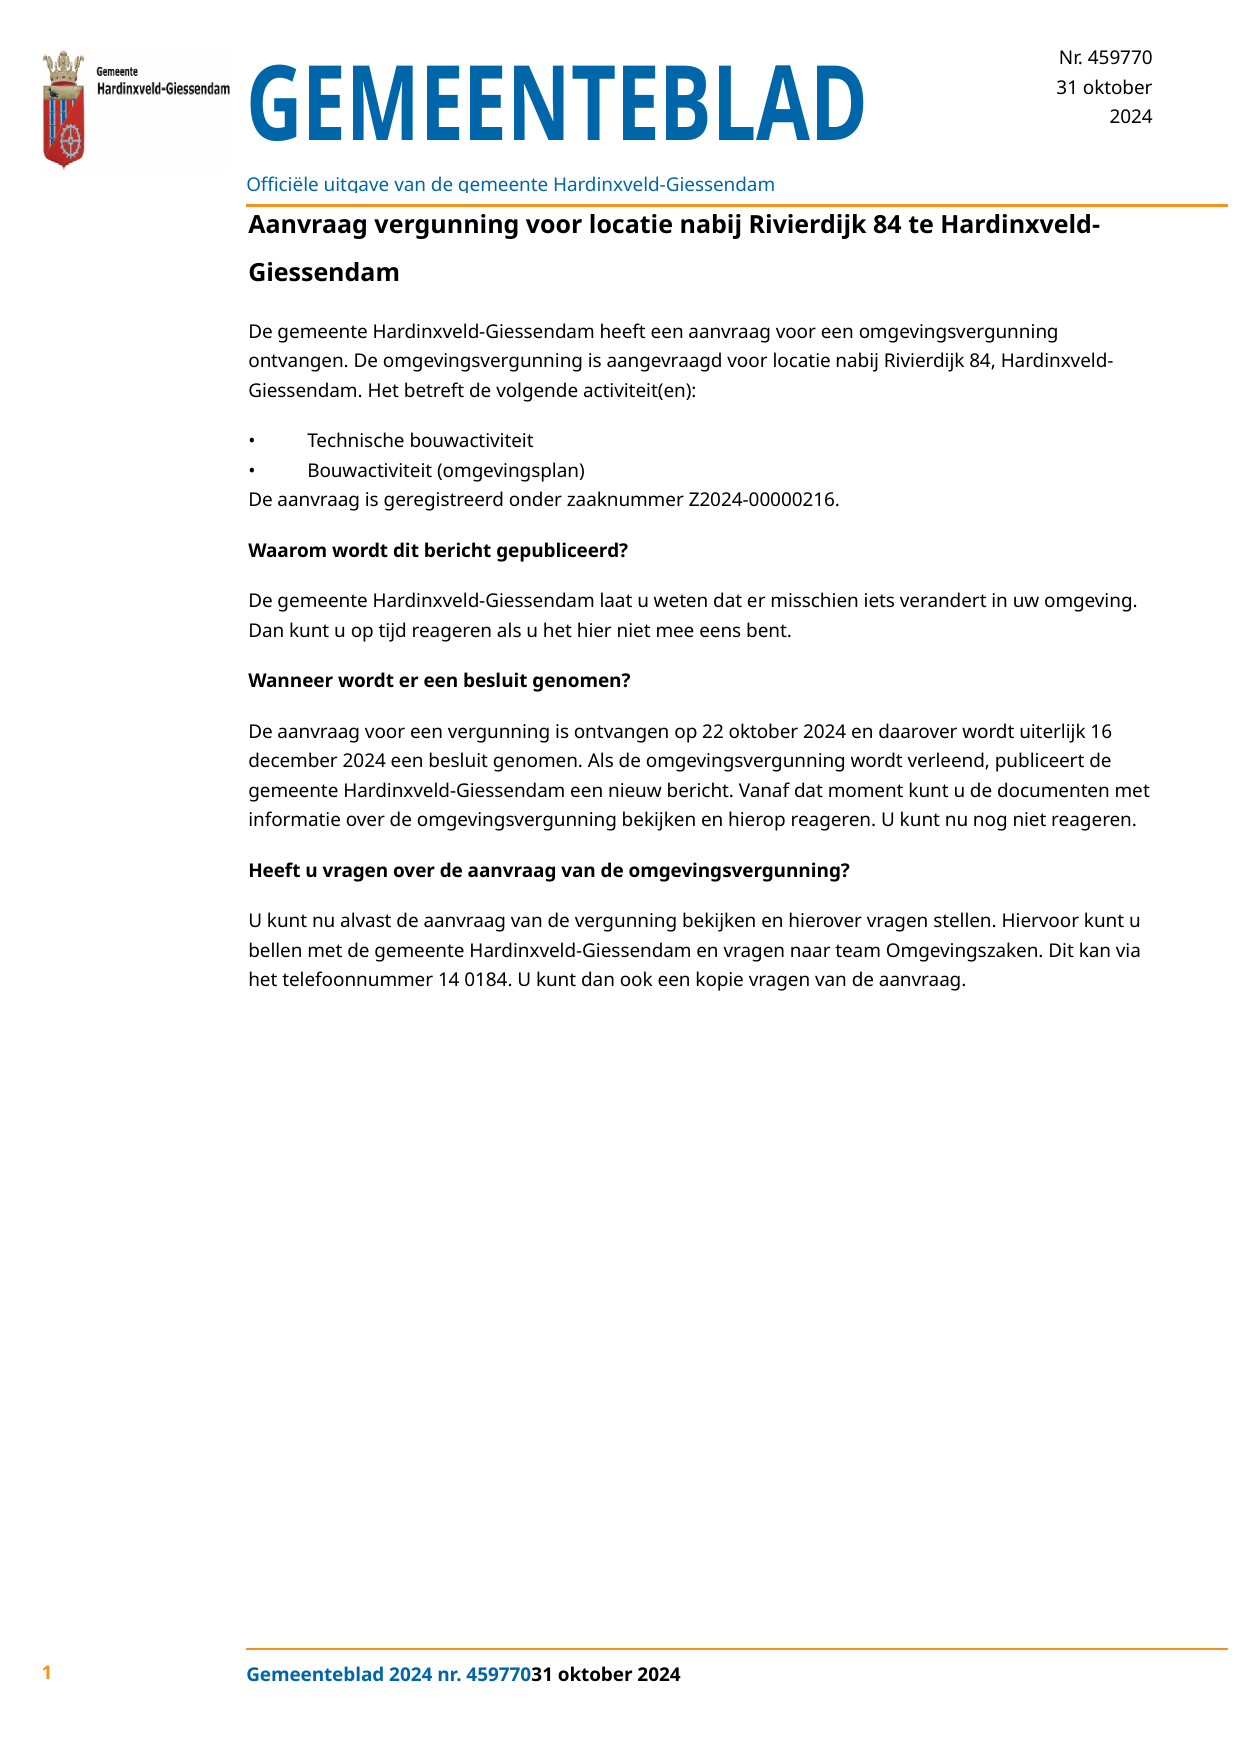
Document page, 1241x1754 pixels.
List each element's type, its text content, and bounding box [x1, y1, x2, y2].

list Bouwactiviteit (omgevingsplan) [248, 457, 1152, 483]
text De gemeente Hardinxveld-Giessendam heeft een aanvraag voor een omgevingsvergunning ontvangen. De omgevingsvergunning is aangevraagd voor locatie nabij Rivierdijk 84, Hardinxveld-Giessendam. Het betreft de volgende activiteit(en): [248, 318, 1152, 403]
text U kunt nu alvast de aanvraag van de vergunning bekijken en hierover vragen stellen. Hiervoor kunt u bellen met de gemeente Hardinxveld-Giessendam en vragen naar team Omgevingszaken. Dit kan via het telefoonnummer 14 0184. U kunt dan ook een kopie vragen van de aanvraag. [248, 907, 1152, 992]
text De gemeente Hardinxveld-Giessendam laat u weten dat er misschien iets verandert in uw omgeving. Dan kunt u op tijd reageren als u het hier niet mee eens bent. [248, 587, 1152, 643]
text Waarom wordt dit bericht gepubliceerd? [248, 537, 1152, 563]
text De aanvraag is geregistreerd onder zaaknummer Z2024-00000216. [248, 487, 1152, 512]
text Wanneer wordt er een besluit genomen? [248, 667, 1152, 693]
list Technische bouwactiviteit [248, 427, 1152, 453]
text Heeft u vragen over de aanvraag van de omgevingsvergunning? [248, 857, 1152, 883]
text De aanvraag voor een vergunning is ontvangen op 22 oktober 2024 en daarover wordt uiterlijk 16 december 2024 een besluit genomen. Als de omgevingsvergunning wordt verleend, publiceert de gemeente Hardinxveld-Giessendam een nieuw bericht. Vanaf dat moment kunt u de documenten met informatie over de omgevingsvergunning bekijken en hierop reageren. U kunt nu nog niet reageren. [248, 718, 1152, 832]
text Aanvraag vergunning voor locatie nabij Rivierdijk 84 te Hardinxveld-Giessendam [248, 207, 1152, 288]
picture [41, 47, 231, 172]
